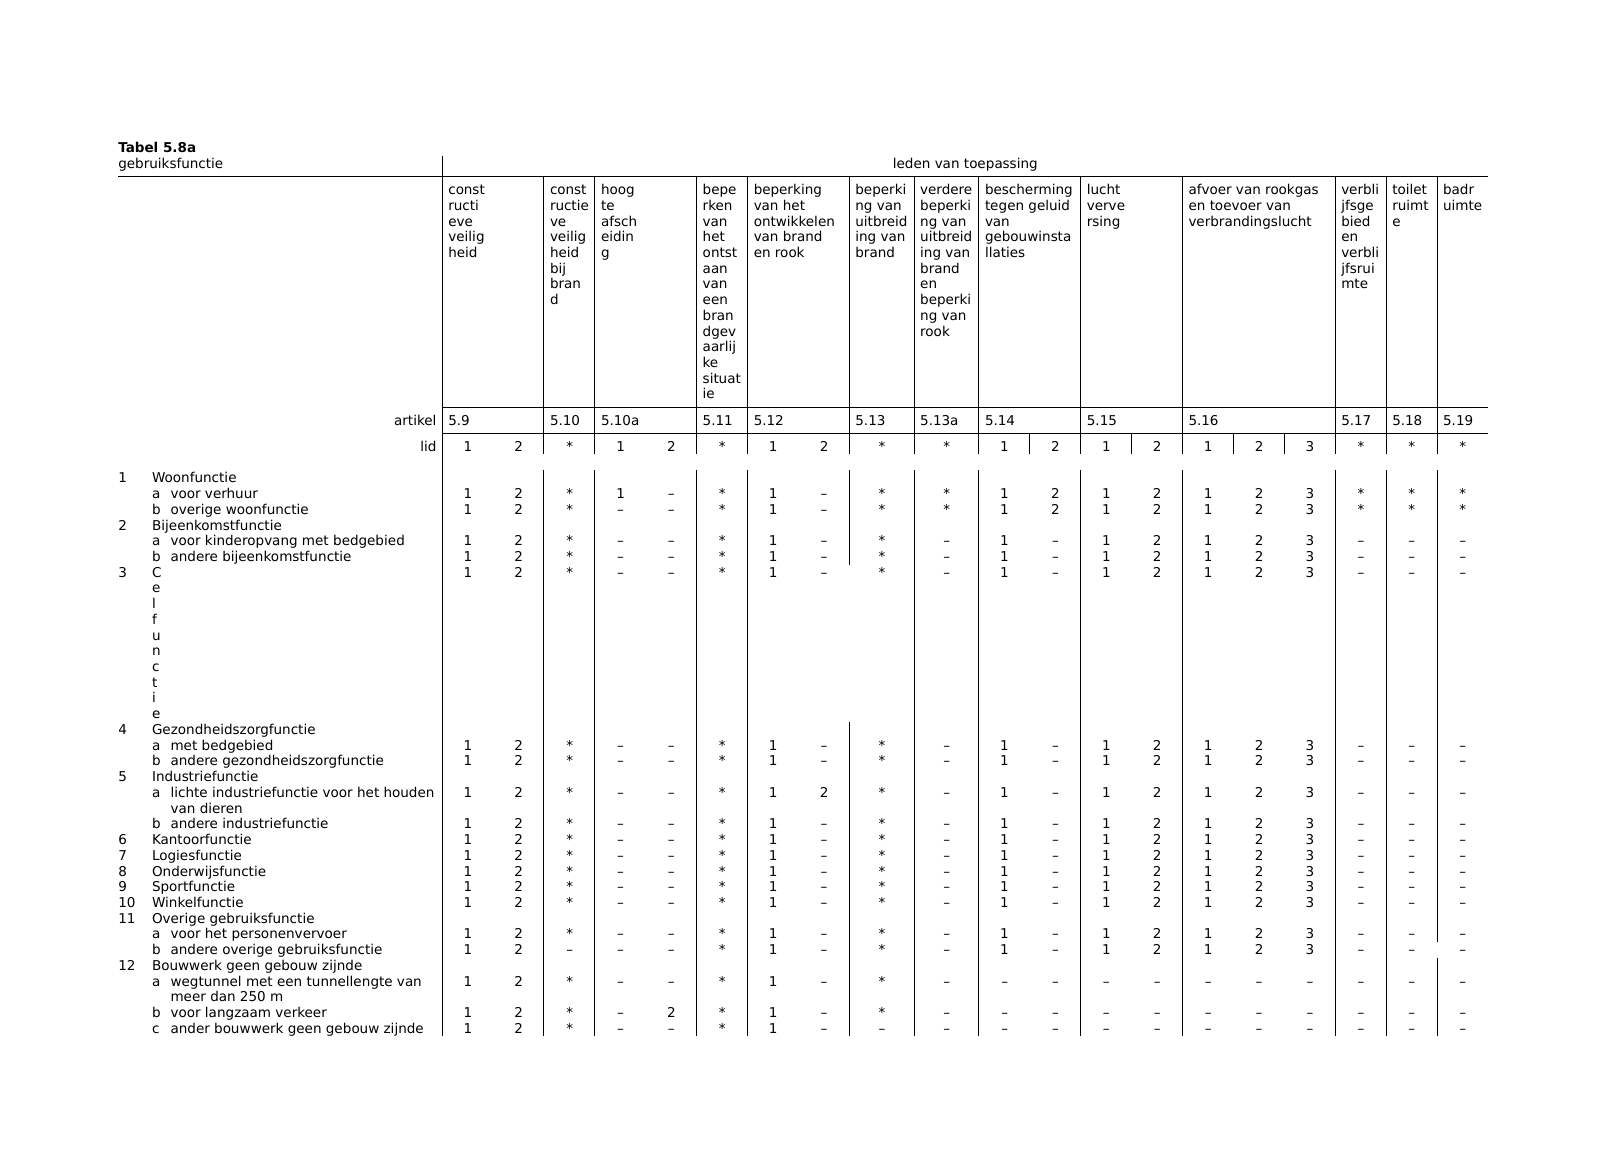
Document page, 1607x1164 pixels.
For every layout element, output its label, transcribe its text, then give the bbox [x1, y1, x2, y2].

table_cell 1 [1183, 738, 1233, 753]
table_cell 1 [979, 832, 1030, 848]
table_cell – [646, 832, 696, 848]
table_cell 1 [1081, 738, 1132, 753]
table_cell – [595, 1021, 646, 1036]
table_cell 1 [979, 738, 1030, 753]
table_cell [850, 470, 914, 486]
table_cell 1 [443, 533, 493, 549]
table_cell Gezondheidszorgfunctie [146, 722, 442, 737]
table_cell * [544, 848, 594, 863]
table_cell – [595, 738, 646, 753]
table_cell – [646, 486, 696, 502]
table_cell 1 [1081, 832, 1132, 848]
table_cell – [798, 1005, 849, 1021]
table_cell 5.9 [443, 408, 493, 433]
table_cell 1 [443, 863, 493, 879]
table_cell [798, 911, 849, 926]
table_cell – [646, 565, 696, 722]
table_cell b [146, 502, 164, 517]
table_cell [118, 974, 146, 1005]
table_cell [544, 769, 594, 785]
table_cell – [646, 533, 696, 549]
table_cell [1233, 408, 1284, 433]
table_cell * [1438, 502, 1488, 517]
table_cell [1030, 911, 1080, 926]
table_cell – [1030, 895, 1080, 911]
table_cell * [849, 565, 914, 722]
table_cell – [850, 1021, 914, 1036]
table_cell 1 [1081, 502, 1132, 517]
table_cell 1 [979, 785, 1030, 816]
table_cell 2 [493, 1021, 543, 1036]
table_cell 2 [493, 942, 543, 958]
table_cell [443, 769, 493, 785]
table_cell 2 [1233, 942, 1284, 958]
table_cell – [1387, 738, 1437, 753]
table_cell – [798, 942, 849, 958]
table_cell 3 [1284, 738, 1335, 753]
table_cell [1387, 470, 1437, 486]
table_cell [118, 533, 146, 549]
table_cell * [1387, 486, 1437, 502]
table_cell bescherming tegen geluid van gebouwinstallaties [979, 177, 1080, 407]
table_cell * [697, 895, 747, 911]
table_cell Celfunctie [146, 565, 164, 722]
table_cell * [544, 974, 594, 1005]
table_cell 1 [748, 502, 798, 517]
table_cell – [595, 549, 646, 564]
table_cell * [544, 549, 594, 564]
table_cell Bouwwerk geen gebouw zijnde [146, 958, 442, 973]
table_cell [850, 769, 914, 785]
table_cell – [1030, 1021, 1080, 1036]
table_cell [1183, 958, 1233, 973]
table_cell 2 [493, 502, 543, 517]
table_cell * [697, 785, 747, 816]
table_cell [1132, 911, 1182, 926]
table_cell gebruiksfunctie [118, 156, 442, 176]
table_cell – [798, 533, 849, 549]
table_cell 2 [1030, 502, 1080, 517]
table_cell [1284, 408, 1335, 433]
table_cell [850, 958, 914, 973]
table_cell 1 [118, 470, 146, 486]
table_cell – [1387, 565, 1437, 722]
table_cell 1 [1183, 565, 1233, 722]
table_cell Industriefunctie [146, 769, 442, 785]
table_cell 1 [1183, 785, 1233, 816]
table_cell – [1336, 1021, 1386, 1036]
table_cell – [1437, 942, 1488, 958]
table_cell 2 [1132, 738, 1182, 753]
table_cell [595, 470, 646, 486]
table_cell a [146, 785, 164, 816]
table_cell [146, 433, 164, 454]
table_cell – [915, 848, 978, 863]
table_cell * [850, 486, 914, 502]
table_cell 2 [493, 926, 543, 942]
table_cell – [1081, 1005, 1132, 1021]
table_cell 2 [1234, 434, 1284, 454]
table_cell [1132, 454, 1182, 470]
table_cell 1 [748, 533, 798, 549]
table_cell 1 [443, 832, 493, 848]
table_cell [1183, 470, 1233, 486]
table_cell lichte industriefunctie voor het houden van dieren [164, 785, 442, 816]
table_cell [493, 769, 543, 785]
table_cell [697, 517, 747, 533]
table_cell constructieve veiligheid bij brand [544, 177, 594, 407]
table_cell – [1336, 832, 1386, 848]
table_cell – [915, 533, 978, 549]
table_cell 3 [1284, 863, 1335, 879]
table_cell [544, 470, 594, 486]
table_cell leden van toepassing [443, 156, 1488, 176]
table_cell * [915, 486, 978, 502]
table_cell [1030, 722, 1080, 737]
table_cell – [1336, 895, 1386, 911]
table_cell – [595, 533, 646, 549]
table_cell 2 [1132, 753, 1182, 769]
table_cell * [850, 926, 914, 942]
table_cell – [1233, 1021, 1284, 1036]
table_cell 1 [1081, 486, 1132, 502]
table_cell [1387, 911, 1437, 926]
table_cell [544, 911, 594, 926]
table_cell 2 [118, 517, 146, 533]
table_cell 2 [493, 832, 543, 848]
table_cell 2 [493, 863, 543, 879]
table_cell – [1030, 565, 1080, 722]
table_cell [646, 958, 696, 973]
table_cell – [1438, 549, 1488, 564]
table_cell 2 [1132, 848, 1182, 863]
table_cell [493, 454, 544, 470]
table_cell 2 [798, 434, 849, 454]
table_cell 1 [1081, 434, 1131, 454]
table_cell 7 [118, 848, 146, 863]
table_cell 1 [443, 753, 493, 769]
table_cell * [697, 974, 747, 1005]
table_cell [544, 722, 594, 737]
table_cell – [1387, 1005, 1437, 1021]
table_cell [1030, 454, 1081, 470]
table_cell [798, 958, 849, 973]
table_cell [646, 177, 696, 407]
table_cell – [1183, 1021, 1233, 1036]
table_cell – [798, 486, 849, 502]
table_cell a [146, 926, 164, 942]
table_cell – [1336, 565, 1386, 722]
table_cell [1081, 722, 1132, 737]
table_cell [1183, 517, 1233, 533]
table_cell – [1030, 974, 1080, 1005]
table_cell – [915, 785, 978, 816]
table_cell [915, 470, 978, 486]
table_cell [748, 722, 798, 737]
table_cell 3 [1284, 549, 1335, 564]
table_cell 2 [493, 785, 543, 816]
table_cell * [1336, 502, 1386, 517]
table_cell – [1438, 785, 1488, 816]
table_cell – [1336, 785, 1386, 816]
table_cell * [850, 785, 914, 816]
table_cell [915, 769, 978, 785]
table_cell [595, 958, 646, 973]
table_cell [493, 177, 543, 407]
table_cell 1 [443, 816, 493, 832]
table_cell * [850, 738, 914, 753]
table_cell 1 [443, 879, 493, 895]
table_cell 5.12 [748, 408, 849, 433]
table_cell [443, 454, 493, 470]
table_cell a [146, 974, 164, 1005]
table_cell 1 [1183, 753, 1233, 769]
table_cell – [1132, 1005, 1182, 1021]
table_cell * [544, 879, 594, 895]
table_cell 8 [118, 863, 146, 879]
table_cell * [1438, 434, 1488, 454]
table_cell 2 [1233, 486, 1284, 502]
table_cell – [1030, 785, 1080, 816]
table_cell 9 [118, 879, 146, 895]
table_cell – [1387, 926, 1437, 942]
table_cell b [146, 753, 164, 769]
table_cell 1 [979, 565, 1030, 722]
table_cell [850, 722, 914, 737]
table_cell beperking van uitbreiding van brand [850, 177, 914, 407]
table_cell Sportfunctie [146, 879, 442, 895]
table_cell * [544, 565, 594, 722]
table_cell – [915, 832, 978, 848]
table_cell [798, 470, 849, 486]
table_cell – [646, 738, 696, 753]
table_cell [493, 722, 543, 737]
table_cell * [850, 895, 914, 911]
table_cell 4 [118, 722, 146, 737]
table_cell [1387, 769, 1437, 785]
table_cell – [646, 785, 696, 816]
table_cell 1 [1183, 895, 1233, 911]
table_cell 2 [1233, 832, 1284, 848]
table_cell Bijeenkomstfunctie [146, 517, 442, 533]
table_cell – [1438, 832, 1488, 848]
table_cell * [697, 434, 747, 454]
table_cell andere gezondheidszorgfunctie [164, 753, 442, 769]
table_cell – [798, 974, 849, 1005]
table_cell [1132, 722, 1182, 737]
table_cell 5 [118, 769, 146, 785]
table_cell [798, 517, 849, 533]
table_cell 1 [1183, 879, 1233, 895]
table_cell 2 [493, 434, 543, 454]
table_cell * [850, 753, 914, 769]
table_cell * [850, 974, 914, 1005]
table_cell [118, 753, 146, 769]
table_cell – [1438, 753, 1488, 769]
table_cell [646, 454, 697, 470]
table_cell voor het personenvervoer [164, 926, 442, 942]
table_cell 1 [443, 926, 493, 942]
table_cell [1081, 769, 1132, 785]
table_cell 3 [1284, 848, 1335, 863]
table_cell 1 [1183, 502, 1233, 517]
table_cell – [1387, 832, 1437, 848]
table_cell 3 [1284, 753, 1335, 769]
table_cell [1284, 722, 1335, 737]
table_cell * [697, 486, 747, 502]
table_cell [1284, 470, 1335, 486]
table_cell – [1438, 533, 1488, 549]
table_cell [1081, 958, 1132, 973]
table_cell – [595, 926, 646, 942]
table_cell – [595, 565, 646, 722]
table_cell * [544, 895, 594, 911]
table_cell 3 [1284, 879, 1335, 895]
table_cell [118, 177, 146, 407]
table_cell – [915, 895, 978, 911]
table_cell * [697, 549, 747, 564]
table_cell [1336, 470, 1386, 486]
table_cell [118, 486, 146, 502]
table_cell – [915, 738, 978, 753]
table_cell – [798, 879, 849, 895]
table_cell – [646, 753, 696, 769]
table_cell 2 [1132, 549, 1182, 564]
table_cell [979, 454, 1030, 470]
table_cell [646, 470, 696, 486]
table_cell 5.15 [1081, 408, 1132, 433]
table_cell [443, 470, 493, 486]
table_cell [1081, 454, 1132, 470]
table_cell [1183, 722, 1233, 737]
table_cell * [544, 753, 594, 769]
table_cell [1233, 454, 1284, 470]
table_cell [443, 517, 493, 533]
table_cell 1 [979, 434, 1029, 454]
table_cell [1336, 769, 1386, 785]
table_cell – [1030, 863, 1080, 879]
table_cell 5.10 [544, 408, 594, 433]
table_cell – [1336, 926, 1386, 942]
table_cell [1030, 958, 1080, 973]
table_cell – [1438, 879, 1488, 895]
table_cell [748, 958, 798, 973]
table_cell – [595, 753, 646, 769]
table_cell 5.11 [697, 408, 747, 433]
table_cell [1132, 769, 1182, 785]
table_cell 1 [979, 502, 1030, 517]
table_cell * [544, 502, 594, 517]
table_cell * [850, 848, 914, 863]
table_cell [914, 454, 979, 470]
table_cell [595, 722, 646, 737]
table_cell * [544, 832, 594, 848]
table_cell 2 [493, 549, 543, 564]
table_cell 1 [748, 974, 798, 1005]
table_cell hoogte afscheiding [595, 177, 646, 407]
table_cell – [798, 549, 849, 564]
table_cell 2 [1132, 486, 1182, 502]
table_cell [1233, 517, 1284, 533]
table_cell [595, 911, 646, 926]
table_cell * [697, 753, 747, 769]
table_cell a [146, 738, 164, 753]
table_cell – [1030, 1005, 1080, 1021]
table_cell a [146, 533, 164, 549]
table_cell 1 [443, 434, 493, 454]
table_cell – [1387, 549, 1437, 564]
table_cell 1 [443, 738, 493, 753]
table_cell – [595, 974, 646, 1005]
table_cell – [1132, 1021, 1182, 1036]
table_cell 2 [1132, 434, 1182, 454]
table_cell – [595, 863, 646, 879]
table_cell 2 [493, 533, 543, 549]
table_cell * [850, 549, 914, 564]
table_cell – [1438, 848, 1488, 863]
table_cell [1387, 722, 1437, 737]
table_cell 1 [748, 785, 798, 816]
table_cell [118, 1021, 146, 1036]
table_cell – [1030, 816, 1080, 832]
table_cell 2 [1233, 549, 1284, 564]
table_cell [697, 769, 747, 785]
table_cell [697, 722, 747, 737]
table_cell * [697, 502, 747, 517]
table_cell – [1081, 1021, 1132, 1036]
table_cell [1132, 517, 1182, 533]
table_cell beperken van het ontstaan van een brandgevaarlijke situatie [697, 177, 747, 407]
table_cell – [915, 1021, 978, 1036]
table_cell [146, 454, 164, 470]
table_cell 5.13a [915, 408, 978, 433]
table_cell 1 [443, 1021, 493, 1036]
table_cell [1081, 470, 1132, 486]
table_cell a [146, 486, 164, 502]
table_cell Woonfunctie [146, 470, 442, 486]
table_cell – [1387, 533, 1437, 549]
table_cell 1 [1081, 785, 1132, 816]
table_cell [118, 454, 146, 470]
table_cell [979, 911, 1030, 926]
table_cell 2 [1132, 785, 1182, 816]
table_cell [595, 769, 646, 785]
table_cell [1132, 177, 1182, 407]
table_cell 1 [1183, 533, 1233, 549]
table_cell [915, 722, 978, 737]
table_cell badruimte [1438, 177, 1488, 407]
table_cell – [646, 974, 696, 1005]
table_cell b [146, 549, 164, 564]
table_cell – [979, 974, 1030, 1005]
table_cell – [1336, 549, 1386, 564]
table_cell 1 [979, 753, 1030, 769]
table_cell 1 [443, 502, 493, 517]
table_cell 1 [1081, 848, 1132, 863]
table_cell 2 [1030, 434, 1080, 454]
table_cell [118, 433, 146, 454]
table_cell 1 [748, 848, 798, 863]
table_cell [164, 454, 442, 470]
table_cell – [1030, 848, 1080, 863]
table_cell [1437, 454, 1488, 470]
table_cell – [915, 926, 978, 942]
table_cell – [798, 1021, 849, 1036]
table_cell – [1387, 753, 1437, 769]
table_cell [1030, 517, 1080, 533]
table_cell [1233, 911, 1284, 926]
table_cell – [798, 753, 849, 769]
table_cell [1387, 958, 1437, 973]
table_cell lid [164, 433, 442, 454]
table_cell – [798, 832, 849, 848]
table_cell [646, 517, 696, 533]
table_cell [118, 502, 146, 517]
table_cell [979, 958, 1030, 973]
table_cell [748, 454, 798, 470]
table_cell * [544, 863, 594, 879]
table_cell 5.14 [979, 408, 1080, 433]
table_cell – [1030, 549, 1080, 564]
table_cell – [595, 942, 646, 958]
table_cell 1 [1081, 753, 1132, 769]
table_cell 1 [1081, 942, 1132, 958]
table_cell 1 [748, 1005, 798, 1021]
table_cell – [798, 816, 849, 832]
table_cell [1387, 517, 1437, 533]
table_cell * [544, 816, 594, 832]
table_cell * [697, 1021, 747, 1036]
table_cell [646, 911, 696, 926]
table_cell – [798, 565, 849, 722]
table_cell 2 [1132, 502, 1182, 517]
table_cell 1 [1183, 434, 1233, 454]
table_cell voor langzaam verkeer [164, 1005, 442, 1021]
table_cell * [697, 863, 747, 879]
table_cell 2 [1132, 942, 1182, 958]
table_cell [544, 517, 594, 533]
table_cell 2 [493, 895, 543, 911]
table_cell – [1233, 1005, 1284, 1021]
table_cell 3 [1284, 942, 1335, 958]
table_cell – [1233, 974, 1284, 1005]
table_cell 2 [1233, 565, 1284, 722]
table_cell – [915, 942, 978, 958]
table_cell 1 [1183, 832, 1233, 848]
table_cell 1 [443, 565, 493, 722]
table_cell * [850, 502, 914, 517]
table_cell * [850, 816, 914, 832]
table_cell – [1438, 895, 1488, 911]
table_cell 2 [646, 434, 696, 454]
table_cell – [595, 785, 646, 816]
table_cell – [1336, 753, 1386, 769]
table_cell – [915, 863, 978, 879]
table_cell [164, 177, 442, 407]
table_cell Onderwijsfunctie [146, 863, 442, 879]
table_cell [1438, 722, 1488, 737]
table_cell 1 [979, 816, 1030, 832]
table_cell [915, 958, 978, 973]
table_cell – [1438, 926, 1488, 942]
table_cell [1336, 722, 1386, 737]
table_cell voor verhuur [164, 486, 442, 502]
table_cell [1233, 958, 1284, 973]
table_cell 3 [1284, 502, 1335, 517]
table_cell 1 [1081, 926, 1132, 942]
table_cell [1030, 470, 1080, 486]
table_cell c [146, 1021, 164, 1036]
table_cell [979, 769, 1030, 785]
table_cell – [1387, 1021, 1437, 1036]
table_cell 3 [1284, 926, 1335, 942]
table_cell 3 [1284, 832, 1335, 848]
table_cell 1 [979, 533, 1030, 549]
table_cell – [1284, 1005, 1335, 1021]
table_cell – [1284, 974, 1335, 1005]
table_cell – [1387, 895, 1437, 911]
table_cell [646, 769, 696, 785]
table_cell [798, 454, 849, 470]
table_cell * [915, 502, 978, 517]
table_cell – [1387, 848, 1437, 863]
table_cell 5.18 [1387, 408, 1437, 433]
table_cell – [1336, 863, 1386, 879]
table_cell * [544, 1005, 594, 1021]
table_cell constructieve veiligheid [443, 177, 493, 407]
table_cell [646, 722, 696, 737]
table_cell 2 [1132, 816, 1182, 832]
table_cell [979, 470, 1030, 486]
table_cell * [850, 942, 914, 958]
table_cell – [798, 848, 849, 863]
table_cell [748, 911, 798, 926]
table_cell [1438, 517, 1488, 533]
table_cell 2 [493, 1005, 543, 1021]
table_cell [1284, 769, 1335, 785]
table_cell 1 [443, 895, 493, 911]
table_cell [1233, 769, 1284, 785]
table_cell afvoer van rookgas en toevoer van verbrandingslucht [1183, 177, 1335, 407]
table_cell – [1387, 816, 1437, 832]
table_cell [798, 769, 849, 785]
table_cell 2 [1233, 863, 1284, 879]
table_cell [146, 177, 164, 407]
table_cell 1 [748, 738, 798, 753]
table_cell [118, 785, 146, 816]
table_cell * [697, 738, 747, 753]
table_cell 1 [979, 848, 1030, 863]
table_cell [1233, 722, 1284, 737]
table_cell – [646, 502, 696, 517]
table_cell 2 [1132, 926, 1182, 942]
table_cell [118, 549, 146, 564]
table_cell * [697, 942, 747, 958]
table_cell [1336, 958, 1386, 973]
table_cell – [1438, 1021, 1488, 1036]
table_cell – [544, 942, 594, 958]
table_cell [1030, 769, 1080, 785]
table_cell [118, 942, 146, 958]
table_cell – [646, 895, 696, 911]
table_cell [118, 1005, 146, 1021]
table_cell b [146, 942, 164, 958]
table_cell wegtunnel met een tunnellengte van meer dan 250 m [164, 974, 442, 1005]
table_cell [1183, 911, 1233, 926]
table_cell 2 [1132, 832, 1182, 848]
table_cell – [595, 879, 646, 895]
table_cell 2 [1233, 738, 1284, 753]
table_cell 1 [748, 434, 798, 454]
table_cell – [1387, 974, 1437, 1005]
table_cell [850, 911, 914, 926]
table_cell [979, 722, 1030, 737]
table_cell * [697, 926, 747, 942]
table_cell – [798, 502, 849, 517]
table_cell [146, 407, 164, 433]
table_cell 2 [493, 753, 543, 769]
table_cell * [1336, 486, 1386, 502]
table_cell – [798, 926, 849, 942]
table_cell 3 [1284, 895, 1335, 911]
table_cell – [646, 549, 696, 564]
table_cell * [697, 879, 747, 895]
table_cell [697, 454, 747, 470]
table_cell 2 [1132, 533, 1182, 549]
table_cell – [1336, 848, 1386, 863]
table_cell beperking van het ontwikkelen van brand en rook [748, 177, 849, 407]
table_cell 2 [798, 785, 849, 816]
table_cell – [979, 1005, 1030, 1021]
table_cell [1438, 769, 1488, 785]
table_cell 5.10a [595, 408, 696, 433]
table_cell – [595, 502, 646, 517]
table_cell 5.16 [1183, 408, 1233, 433]
table_cell – [1438, 863, 1488, 879]
table_cell – [915, 565, 978, 722]
table_cell 2 [1132, 565, 1182, 722]
table_cell – [1387, 879, 1437, 895]
table_cell 2 [1233, 753, 1284, 769]
table_cell 1 [595, 434, 646, 454]
table_cell 1 [979, 879, 1030, 895]
table_cell – [1183, 1005, 1233, 1021]
table_cell – [646, 863, 696, 879]
table_cell – [915, 816, 978, 832]
table_cell * [697, 816, 747, 832]
table_cell * [697, 848, 747, 863]
table_cell [697, 470, 747, 486]
table_cell – [798, 738, 849, 753]
table_cell 1 [979, 486, 1030, 502]
table_cell [1336, 911, 1386, 926]
table_cell – [798, 863, 849, 879]
table_cell [493, 470, 543, 486]
table_cell * [1387, 502, 1437, 517]
table_cell 2 [1132, 879, 1182, 895]
table_cell andere overige gebruiksfunctie [164, 942, 442, 958]
table_cell 1 [1183, 863, 1233, 879]
table_cell – [1336, 816, 1386, 832]
table_cell 2 [493, 879, 543, 895]
table_cell 3 [1285, 434, 1335, 454]
table_cell [443, 722, 493, 737]
table_cell * [850, 879, 914, 895]
table_cell toiletruimte [1387, 177, 1437, 407]
table_cell – [1336, 942, 1386, 958]
table_cell – [1387, 863, 1437, 879]
table_cell 1 [748, 816, 798, 832]
table_cell 2 [493, 974, 543, 1005]
table_cell 2 [1233, 926, 1284, 942]
table_cell – [1081, 974, 1132, 1005]
table_cell [493, 408, 543, 433]
table_cell 5.13 [850, 408, 914, 433]
table_cell * [915, 434, 978, 454]
table_cell b [146, 1005, 164, 1021]
table_cell * [544, 434, 594, 454]
table_cell 1 [748, 565, 798, 722]
table_cell 2 [1233, 816, 1284, 832]
table_cell – [915, 879, 978, 895]
table_cell 1 [1081, 879, 1132, 895]
table_cell [1081, 911, 1132, 926]
table_cell ander bouwwerk geen gebouw zijnde [164, 1021, 442, 1036]
table_cell – [646, 1021, 696, 1036]
table_cell – [1438, 565, 1488, 722]
table_cell 10 [118, 895, 146, 911]
table_cell [118, 738, 146, 753]
table_cell b [146, 816, 164, 832]
table_cell – [1438, 738, 1488, 753]
table_cell [915, 911, 978, 926]
table_cell 1 [748, 549, 798, 564]
table_cell [798, 722, 849, 737]
table_cell – [915, 753, 978, 769]
table_cell – [1336, 1005, 1386, 1021]
table_cell * [544, 785, 594, 816]
table_cell 1 [443, 486, 493, 502]
table_cell met bedgebied [164, 738, 442, 753]
table_cell 1 [1183, 926, 1233, 942]
table_cell – [1387, 942, 1437, 958]
table_cell 1 [748, 926, 798, 942]
table_cell – [1438, 1005, 1488, 1021]
table_cell [1386, 454, 1437, 470]
table_cell 2 [1233, 785, 1284, 816]
table_cell [748, 517, 798, 533]
table_cell * [544, 738, 594, 753]
table_cell 1 [748, 895, 798, 911]
table_cell 1 [443, 942, 493, 958]
table_cell – [595, 1005, 646, 1021]
table_cell – [646, 848, 696, 863]
table_cell 11 [118, 911, 146, 926]
table_cell andere bijeenkomstfunctie [164, 549, 442, 564]
table_cell – [646, 816, 696, 832]
table_cell [1081, 517, 1132, 533]
table_cell overige woonfunctie [164, 502, 442, 517]
table_cell voor kinderopvang met bedgebied [164, 533, 442, 549]
table_cell [493, 517, 543, 533]
table_cell 2 [1233, 533, 1284, 549]
table_cell * [544, 1021, 594, 1036]
table_cell [1284, 454, 1335, 470]
table_cell 1 [748, 1021, 798, 1036]
table_cell [493, 958, 543, 973]
table_cell 12 [118, 958, 146, 973]
table_cell – [798, 895, 849, 911]
table_cell – [1438, 816, 1488, 832]
table_cell [1284, 958, 1335, 973]
table_cell – [646, 942, 696, 958]
table_cell – [1030, 879, 1080, 895]
table_cell 1 [748, 879, 798, 895]
table_cell [544, 454, 595, 470]
table_cell – [915, 1005, 978, 1021]
table_cell 3 [1284, 486, 1335, 502]
table_cell [1335, 454, 1386, 470]
table_header Tabel 5.8a [118, 140, 1488, 156]
table_cell – [1336, 533, 1386, 549]
table_cell 2 [1132, 895, 1182, 911]
table_cell * [697, 1005, 747, 1021]
table_cell [849, 454, 914, 470]
table_cell 1 [1183, 816, 1233, 832]
table_cell verblijfsgebied en verblijfsruimte [1336, 177, 1386, 407]
table_cell 1 [1183, 549, 1233, 564]
table_cell [850, 517, 914, 533]
table_cell 2 [1233, 879, 1284, 895]
table_cell [1183, 769, 1233, 785]
table_cell 1 [443, 974, 493, 1005]
table_cell – [915, 549, 978, 564]
table_cell artikel [164, 407, 442, 433]
table_cell verdere beperking van uitbreiding van brand en beperking van rook [915, 177, 978, 407]
table_cell [118, 926, 146, 942]
table_cell 1 [443, 549, 493, 564]
table_cell * [850, 434, 914, 454]
table_cell 1 [979, 549, 1030, 564]
table_cell 1 [1183, 486, 1233, 502]
table_cell 1 [1081, 549, 1132, 564]
table_cell 1 [443, 785, 493, 816]
table_cell [748, 470, 798, 486]
table_cell [979, 517, 1030, 533]
table_cell 2 [1233, 848, 1284, 863]
table_cell 1 [748, 942, 798, 958]
table_cell [1233, 470, 1284, 486]
table_cell * [697, 832, 747, 848]
table_cell 1 [748, 863, 798, 879]
table_cell Kantoorfunctie [146, 832, 442, 848]
table_cell – [979, 1021, 1030, 1036]
table_cell – [1438, 974, 1488, 1005]
table_cell – [1030, 942, 1080, 958]
table_cell 3 [1284, 816, 1335, 832]
table_cell – [1030, 832, 1080, 848]
table_cell * [1387, 434, 1437, 454]
table_cell [1284, 911, 1335, 926]
table_cell 2 [1132, 863, 1182, 879]
table_cell 1 [1081, 863, 1132, 879]
table_cell – [915, 974, 978, 1005]
table_cell – [646, 926, 696, 942]
table_cell [164, 565, 442, 722]
table_cell – [1336, 738, 1386, 753]
table_cell – [595, 895, 646, 911]
table_cell [1438, 958, 1488, 973]
table_cell * [1438, 486, 1488, 502]
table_cell 5.19 [1438, 408, 1488, 433]
table_cell * [697, 533, 747, 549]
table_cell Winkelfunctie [146, 895, 442, 911]
table_cell 1 [443, 848, 493, 863]
table_cell 1 [979, 942, 1030, 958]
table_cell [118, 816, 146, 832]
table_cell 1 [443, 1005, 493, 1021]
table_cell 2 [1233, 895, 1284, 911]
table_cell 5.17 [1336, 408, 1386, 433]
table_cell luchtverversing [1081, 177, 1132, 407]
table_cell – [1336, 879, 1386, 895]
table_cell 1 [748, 753, 798, 769]
table_cell – [1030, 753, 1080, 769]
table_cell * [544, 486, 594, 502]
table_cell [118, 407, 146, 433]
table_cell [697, 911, 747, 926]
table_cell andere industriefunctie [164, 816, 442, 832]
table_cell [915, 517, 978, 533]
table_cell 3 [118, 565, 146, 722]
table_cell – [1387, 785, 1437, 816]
table_cell – [1284, 1021, 1335, 1036]
table_cell * [850, 832, 914, 848]
table_cell – [1030, 738, 1080, 753]
table_cell 2 [493, 816, 543, 832]
table_cell 2 [1233, 502, 1284, 517]
table_cell – [646, 879, 696, 895]
table_cell 2 [493, 565, 543, 722]
table_cell 1 [1183, 848, 1233, 863]
table_cell [748, 769, 798, 785]
table_cell 1 [748, 486, 798, 502]
table_cell 2 [1030, 486, 1080, 502]
table_cell 1 [595, 486, 646, 502]
table_cell 6 [118, 832, 146, 848]
table_cell Logiesfunctie [146, 848, 442, 863]
table_cell – [1183, 974, 1233, 1005]
table_cell [1132, 408, 1182, 433]
table_cell 2 [493, 738, 543, 753]
table_cell * [544, 533, 594, 549]
table_cell [1438, 911, 1488, 926]
table_cell 1 [1183, 942, 1233, 958]
table_cell [443, 958, 493, 973]
table_cell 2 [493, 848, 543, 863]
table_cell – [595, 816, 646, 832]
table_cell Overige gebruiksfunctie [146, 911, 442, 926]
table_cell 1 [979, 895, 1030, 911]
table_cell – [1030, 533, 1080, 549]
table_cell 1 [748, 832, 798, 848]
table_cell 1 [1081, 895, 1132, 911]
table_cell * [850, 863, 914, 879]
table_cell [443, 911, 493, 926]
table_cell [1183, 454, 1233, 470]
table_cell – [595, 832, 646, 848]
table_cell [1132, 958, 1182, 973]
table_cell 1 [979, 863, 1030, 879]
table_cell [1132, 470, 1182, 486]
table_cell * [850, 533, 914, 549]
table_cell * [544, 926, 594, 942]
table_cell [493, 911, 543, 926]
table_cell * [697, 565, 747, 722]
table_cell – [1030, 926, 1080, 942]
table_cell * [850, 1005, 914, 1021]
table_cell [595, 517, 646, 533]
table_cell * [1336, 434, 1386, 454]
table_cell 3 [1284, 533, 1335, 549]
table_cell 1 [1081, 533, 1132, 549]
table_cell 2 [646, 1005, 696, 1021]
table_cell 2 [493, 486, 543, 502]
table_cell [1284, 517, 1335, 533]
table_cell [697, 958, 747, 973]
table_cell – [595, 848, 646, 863]
table_cell 1 [1081, 565, 1132, 722]
table_cell – [1336, 974, 1386, 1005]
table_cell [544, 958, 594, 973]
table_cell – [1132, 974, 1182, 1005]
table_cell 1 [1081, 816, 1132, 832]
table_cell [1438, 470, 1488, 486]
table_cell 3 [1284, 565, 1335, 722]
table_cell 3 [1284, 785, 1335, 816]
table_cell 1 [979, 926, 1030, 942]
table_cell [595, 454, 646, 470]
table_cell [1336, 517, 1386, 533]
